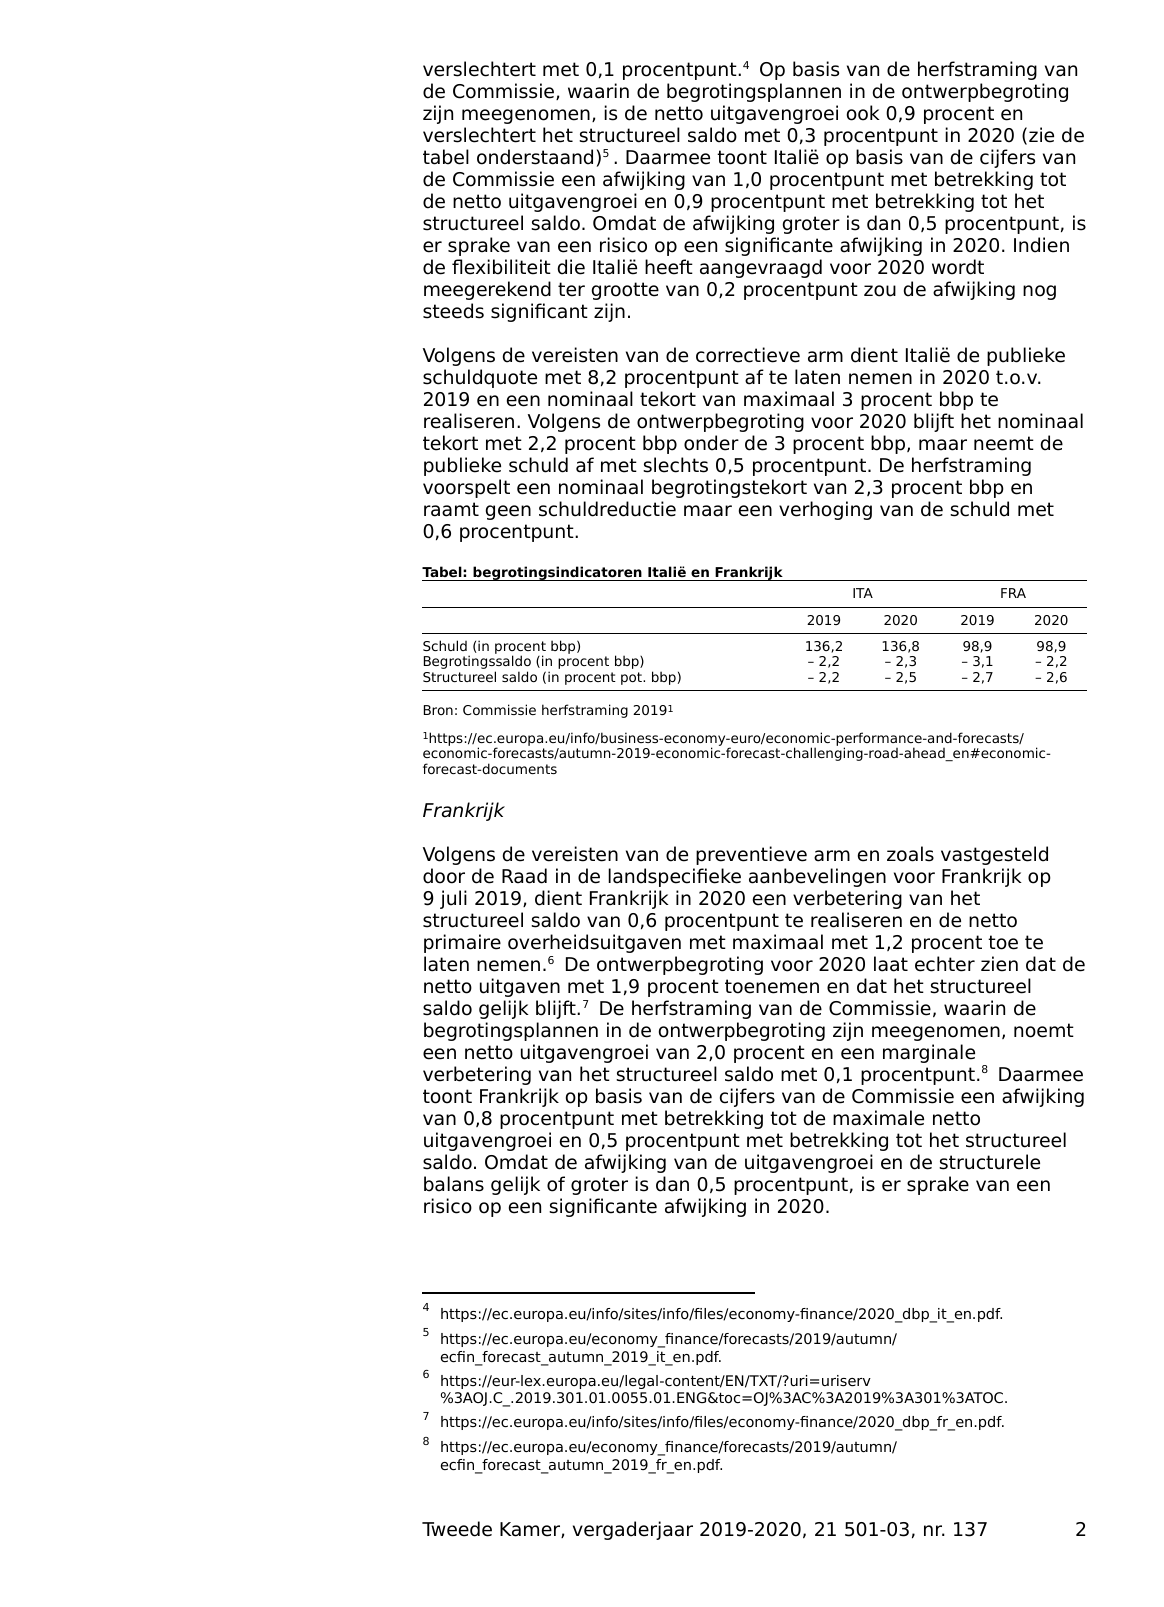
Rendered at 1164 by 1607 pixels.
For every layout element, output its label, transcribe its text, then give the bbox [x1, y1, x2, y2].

table_cell ITA [785, 581, 939, 607]
table_cell – 2,2 [785, 670, 862, 690]
text https://ec.europa.eu/economy_finance/forecasts/2019/autumn/ecfin_forecast_autumn_2019_it_en.pdf. [422, 1327, 1087, 1366]
table_cell – 3,1 [939, 654, 1016, 670]
table_cell – 2,2 [785, 654, 862, 670]
table_cell Begrotingssaldo (in procent bbp) [422, 654, 785, 670]
table_cell 98,9 [939, 634, 1016, 654]
table_cell 2019 [785, 608, 862, 633]
table_cell Schuld (in procent bbp) [422, 634, 785, 654]
text https://ec.europa.eu/economy_finance/forecasts/2019/autumn/ecfin_forecast_autumn_2019_fr_en.pdf. [422, 1435, 1087, 1474]
table_header Tabel: begrotingsindicatoren Italië en Frankrijk [422, 565, 1087, 580]
table_cell 136,2 [785, 634, 862, 654]
table_cell FRA [939, 581, 1087, 607]
subtitle Frankrijk [422, 800, 1087, 822]
text https://ec.europa.eu/info/sites/info/files/economy-finance/2020_dbp_it_en.pdf. [422, 1302, 1087, 1324]
table_cell – 2,5 [862, 670, 939, 690]
table_cell – 2,3 [862, 654, 939, 670]
table_cell 2019 [939, 608, 1016, 633]
table_cell Structureel saldo (in procent pot. bbp) [422, 670, 785, 690]
table_cell 98,9 [1016, 634, 1087, 654]
text Volgens de vereisten van de preventieve arm en zoals vastgesteld door de Raad in de landspecifieke aanbevelingen voor Frankrijk op 9 juli 2019, dient Frankrijk in 2020 een verbetering van het structureel saldo van 0,6 procentpunt te realiseren en de netto primaire overheidsuitgaven met maximaal met 1,2 procent toe te laten nemen. De ontwerpbegroting voor 2020 laat echter zien dat de netto uitgaven met 1,9 procent toenemen en dat het structureel saldo gelijk blijft. De herfstraming van de Commissie, waarin de begrotingsplannen in de ontwerpbegroting zijn meegenomen, noemt een netto uitgavengroei van 2,0 procent en een marginale verbetering van het structureel saldo met 0,1 procentpunt. Daarmee toont Frankrijk op basis van de cijfers van de Commissie een afwijking van 0,8 procentpunt met betrekking tot de maximale netto uitgavengroei en 0,5 procentpunt met betrekking tot het structureel saldo. Omdat de afwijking van de uitgavengroei en de structurele balans gelijk of groter is dan 0,5 procentpunt, is er sprake van een risico op een significante afwijking in 2020. [422, 844, 1087, 1218]
table_cell [422, 581, 785, 607]
table_cell Bron: Commissie herfstraming 20191 1https://ec.europa.eu/info/business-economy-euro/economic-performance-and-forecasts/economic-forecasts/autumn-2019-economic-forecast-challenging-road-ahead_en#economic-forecast-documents [422, 691, 1087, 778]
table_cell – 2,2 [1016, 654, 1087, 670]
text https://eur-lex.europa.eu/legal-content/EN/TXT/?uri=uriserv%3AOJ.C_.2019.301.01.0055.01.ENG&toc=OJ%3AC%3A2019%3A301%3ATOC. [422, 1368, 1087, 1407]
table_cell – 2,6 [1016, 670, 1087, 690]
table_cell [422, 608, 785, 633]
text verslechtert met 0,1 procentpunt. Op basis van de herfstraming van de Commissie, waarin de begrotingsplannen in de ontwerpbegroting zijn meegenomen, is de netto uitgavengroei ook 0,9 procent en verslechtert het structureel saldo met 0,3 procentpunt in 2020 (zie de tabel onderstaand). Daarmee toont Italië op basis van de cijfers van de Commissie een afwijking van 1,0 procentpunt met betrekking tot de netto uitgavengroei en 0,9 procentpunt met betrekking tot het structureel saldo. Omdat de afwijking groter is dan 0,5 procentpunt, is er sprake van een risico op een significante afwijking in 2020. Indien de flexibiliteit die Italië heeft aangevraagd voor 2020 wordt meegerekend ter grootte van 0,2 procentpunt zou de afwijking nog steeds significant zijn. [422, 59, 1087, 323]
table_cell 136,8 [862, 634, 939, 654]
table_cell 2020 [1016, 608, 1087, 633]
table_cell – 2,7 [939, 670, 1016, 690]
text https://ec.europa.eu/info/sites/info/files/economy-finance/2020_dbp_fr_en.pdf. [422, 1410, 1087, 1432]
table_cell 2020 [862, 608, 939, 633]
text Volgens de vereisten van de correctieve arm dient Italië de publieke schuldquote met 8,2 procentpunt af te laten nemen in 2020 t.o.v. 2019 en een nominaal tekort van maximaal 3 procent bbp te realiseren. Volgens de ontwerpbegroting voor 2020 blijft het nominaal tekort met 2,2 procent bbp onder de 3 procent bbp, maar neemt de publieke schuld af met slechts 0,5 procentpunt. De herfstraming voorspelt een nominaal begrotingstekort van 2,3 procent bbp en raamt geen schuldreductie maar een verhoging van de schuld met 0,6 procentpunt. [422, 345, 1087, 543]
